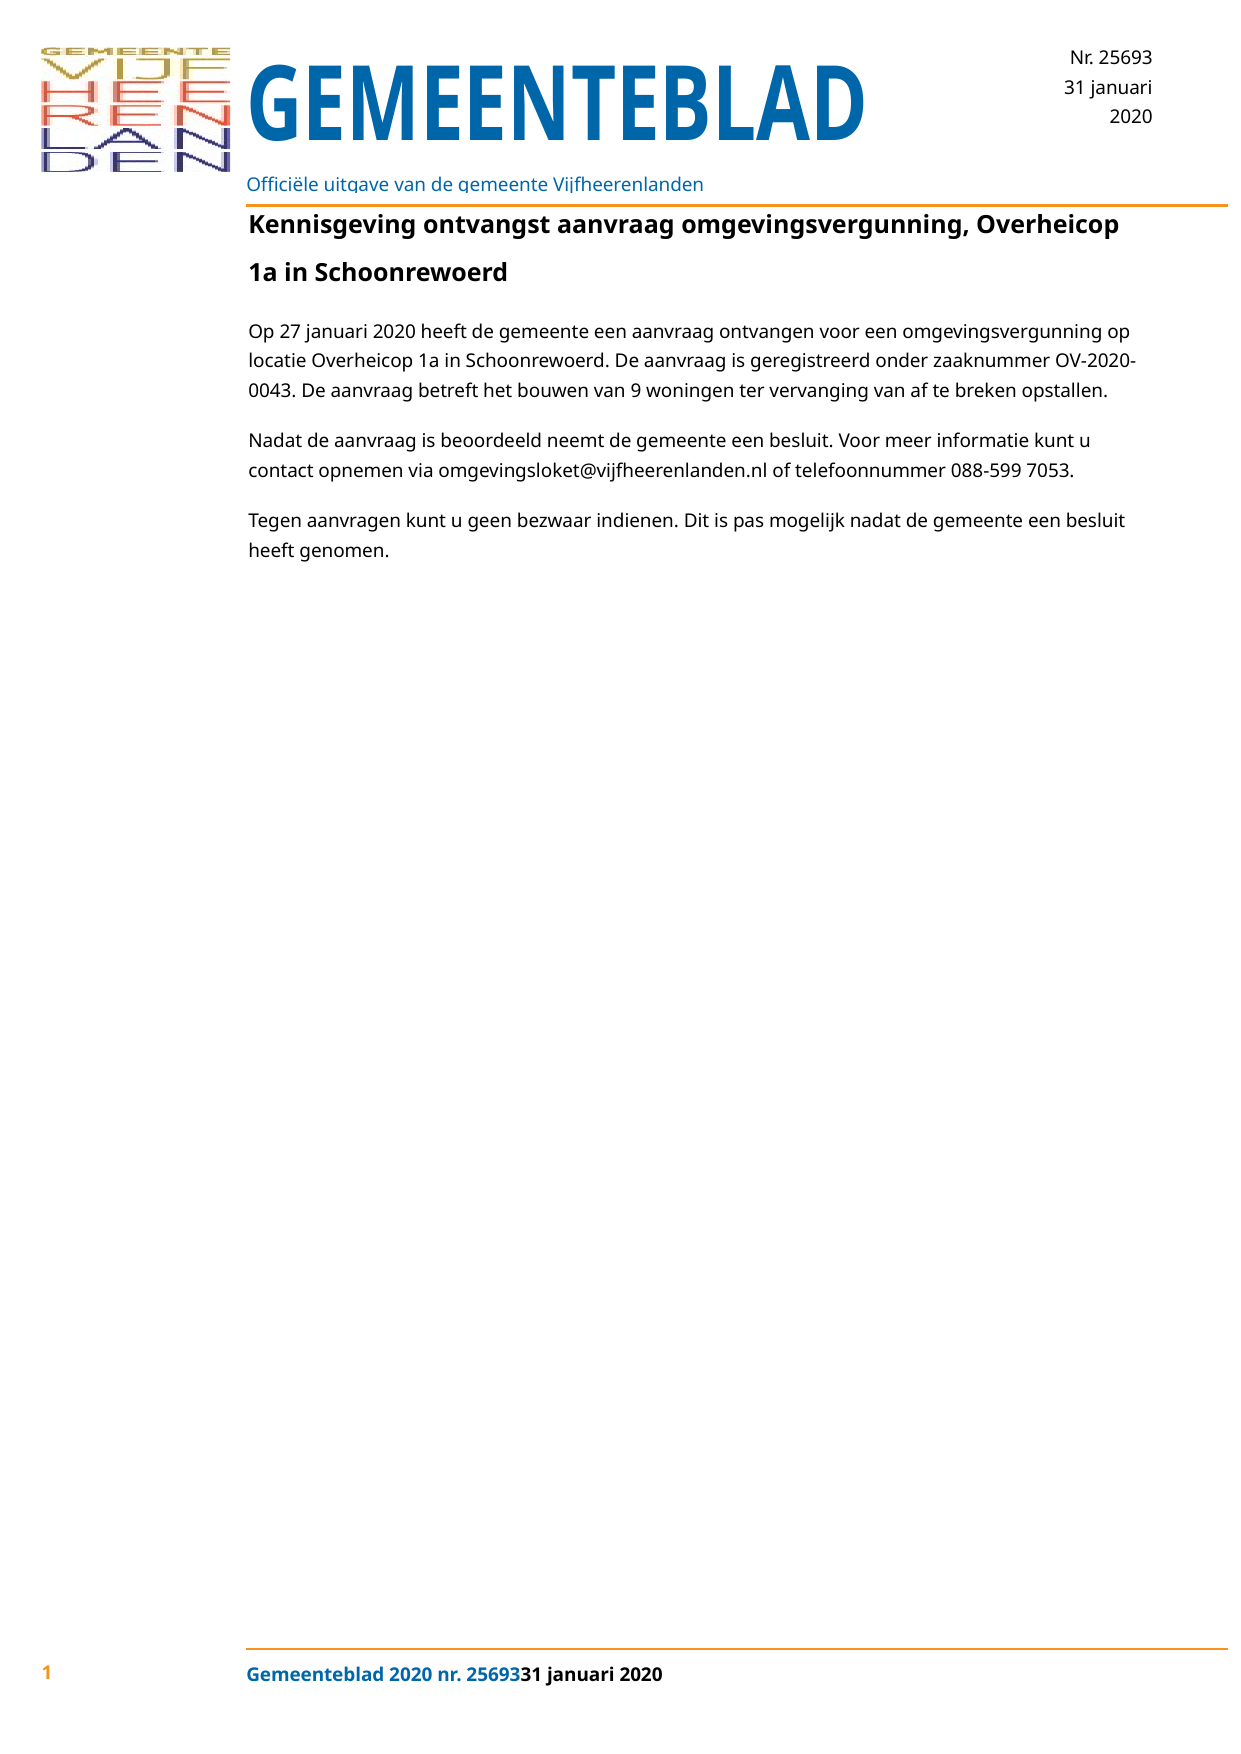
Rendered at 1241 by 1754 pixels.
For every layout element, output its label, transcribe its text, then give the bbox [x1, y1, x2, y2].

text Tegen aanvragen kunt u geen bezwaar indienen. Dit is pas mogelijk nadat de gemeente een besluit heeft genomen. [248, 507, 1152, 563]
text Op 27 januari 2020 heeft de gemeente een aanvraag ontvangen voor een omgevingsvergunning op locatie Overheicop 1a in Schoonrewoerd. De aanvraag is geregistreerd onder zaaknummer OV-2020-0043. De aanvraag betreft het bouwen van 9 woningen ter vervanging van af te breken opstallen. [248, 318, 1152, 403]
text Kennisgeving ontvangst aanvraag omgevingsvergunning, Overheicop 1a in Schoonrewoerd [248, 207, 1152, 288]
text Nadat de aanvraag is beoordeeld neemt de gemeente een besluit. Voor meer informatie kunt u contact opnemen via omgevingsloket@vijfheerenlanden.nl of telefoonnummer 088-599 7053. [248, 427, 1152, 483]
picture [41, 47, 231, 172]
